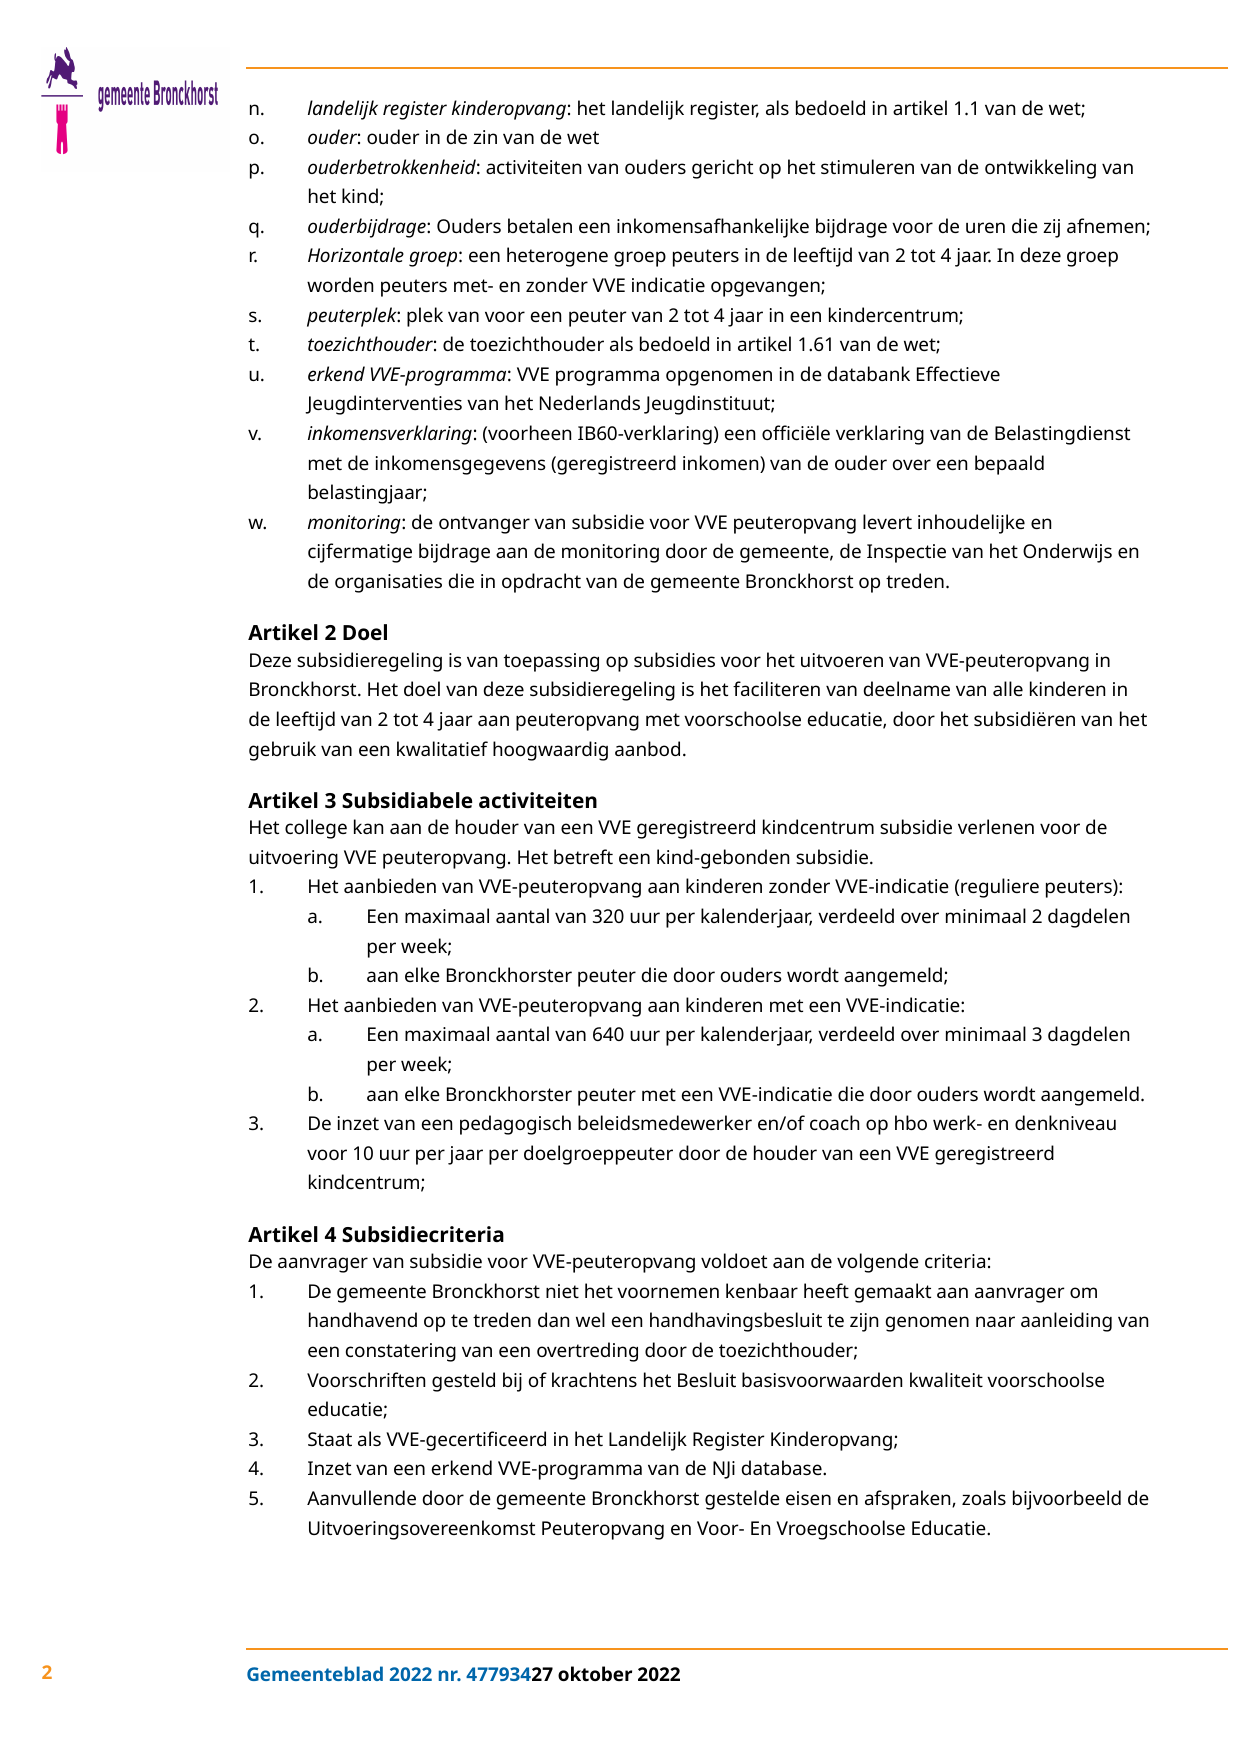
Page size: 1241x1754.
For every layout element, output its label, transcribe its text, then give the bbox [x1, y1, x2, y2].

text De aanvrager van subsidie voor VVE-peuteropvang voldoet aan de volgende criteria: [248, 1248, 1152, 1274]
list inkomensverklaring: (voorheen IB60-verklaring) een officiële verklaring van de Belastingdienst met de inkomensgegevens (geregistreerd inkomen) van de ouder over een bepaald belastingjaar; [248, 420, 1152, 505]
list Horizontale groep: een heterogene groep peuters in de leeftijd van 2 tot 4 jaar. In deze groep worden peuters met- en zonder VVE indicatie opgevangen; [248, 243, 1152, 298]
list Het aanbieden van VVE-peuteropvang aan kinderen zonder VVE-indicatie (reguliere peuters): [248, 874, 1152, 899]
list erkend VVE-programma: VVE programma opgenomen in de databank Effectieve Jeugdinterventies van het Nederlands Jeugdinstituut; [248, 361, 1152, 416]
list landelijk register kinderopvang: het landelijk register, als bedoeld in artikel 1.1 van de wet; [248, 95, 1152, 121]
list De gemeente Bronckhorst niet het voornemen kenbaar heeft gemaakt aan aanvrager om handhavend op te treden dan wel een handhavingsbesluit te zijn genomen naar aanleiding van een constatering van een overtreding door de toezichthouder; [248, 1278, 1152, 1363]
list Aanvullende door de gemeente Bronckhorst gestelde eisen en afspraken, zoals bijvoorbeeld de Uitvoeringsovereenkomst Peuteropvang en Voor- En Vroegschoolse Educatie. [248, 1485, 1152, 1540]
text Artikel 4 Subsidiecriteria [248, 1220, 1152, 1248]
list ouder: ouder in de zin van de wet [248, 124, 1152, 150]
list Inzet van een erkend VVE-programma van de NJi database. [248, 1456, 1152, 1481]
list aan elke Bronckhorster peuter die door ouders wordt aangemeld; [307, 962, 1152, 988]
text Artikel 3 Subsidiabele activiteiten [248, 786, 1152, 814]
text Artikel 2 Doel [248, 618, 1152, 647]
list monitoring: de ontvanger van subsidie voor VVE peuteropvang levert inhoudelijke en cijfermatige bijdrage aan de monitoring door de gemeente, de Inspectie van het Onderwijs en de organisaties die in opdracht van de gemeente Bronckhorst op treden. [248, 509, 1152, 594]
list De inzet van een pedagogisch beleidsmedewerker en/of coach op hbo werk- en denkniveau voor 10 uur per jaar per doelgroeppeuter door de houder van een VVE geregistreerd kindcentrum; [248, 1110, 1152, 1195]
text Het college kan aan de houder van een VVE geregistreerd kindcentrum subsidie verlenen voor de uitvoering VVE peuteropvang. Het betreft een kind-gebonden subsidie. [248, 814, 1152, 870]
text Deze subsidieregeling is van toepassing op subsidies voor het uitvoeren van VVE-peuteropvang in Bronckhorst. Het doel van deze subsidieregeling is het faciliteren van deelname van alle kinderen in de leeftijd van 2 tot 4 jaar aan peuteropvang met voorschoolse educatie, door het subsidiëren van het gebruik van een kwalitatief hoogwaardig aanbod. [248, 647, 1152, 761]
list toezichthouder: de toezichthouder als bedoeld in artikel 1.61 van de wet; [248, 331, 1152, 357]
picture [41, 47, 231, 172]
list Het aanbieden van VVE-peuteropvang aan kinderen met een VVE-indicatie: [248, 992, 1152, 1018]
list Een maximaal aantal van 320 uur per kalenderjaar, verdeeld over minimaal 2 dagdelen per week; [307, 903, 1152, 959]
list ouderbijdrage: Ouders betalen een inkomensafhankelijke bijdrage voor de uren die zij afnemen; [248, 213, 1152, 239]
list Voorschriften gesteld bij of krachtens het Besluit basisvoorwaarden kwaliteit voorschoolse educatie; [248, 1367, 1152, 1422]
list Een maximaal aantal van 640 uur per kalenderjaar, verdeeld over minimaal 3 dagdelen per week; [307, 1022, 1152, 1077]
list aan elke Bronckhorster peuter met een VVE-indicatie die door ouders wordt aangemeld. [307, 1081, 1152, 1107]
list ouderbetrokkenheid: activiteiten van ouders gericht op het stimuleren van de ontwikkeling van het kind; [248, 154, 1152, 209]
list peuterplek: plek van voor een peuter van 2 tot 4 jaar in een kindercentrum; [248, 302, 1152, 328]
list Staat als VVE-gecertificeerd in het Landelijk Register Kinderopvang; [248, 1426, 1152, 1452]
